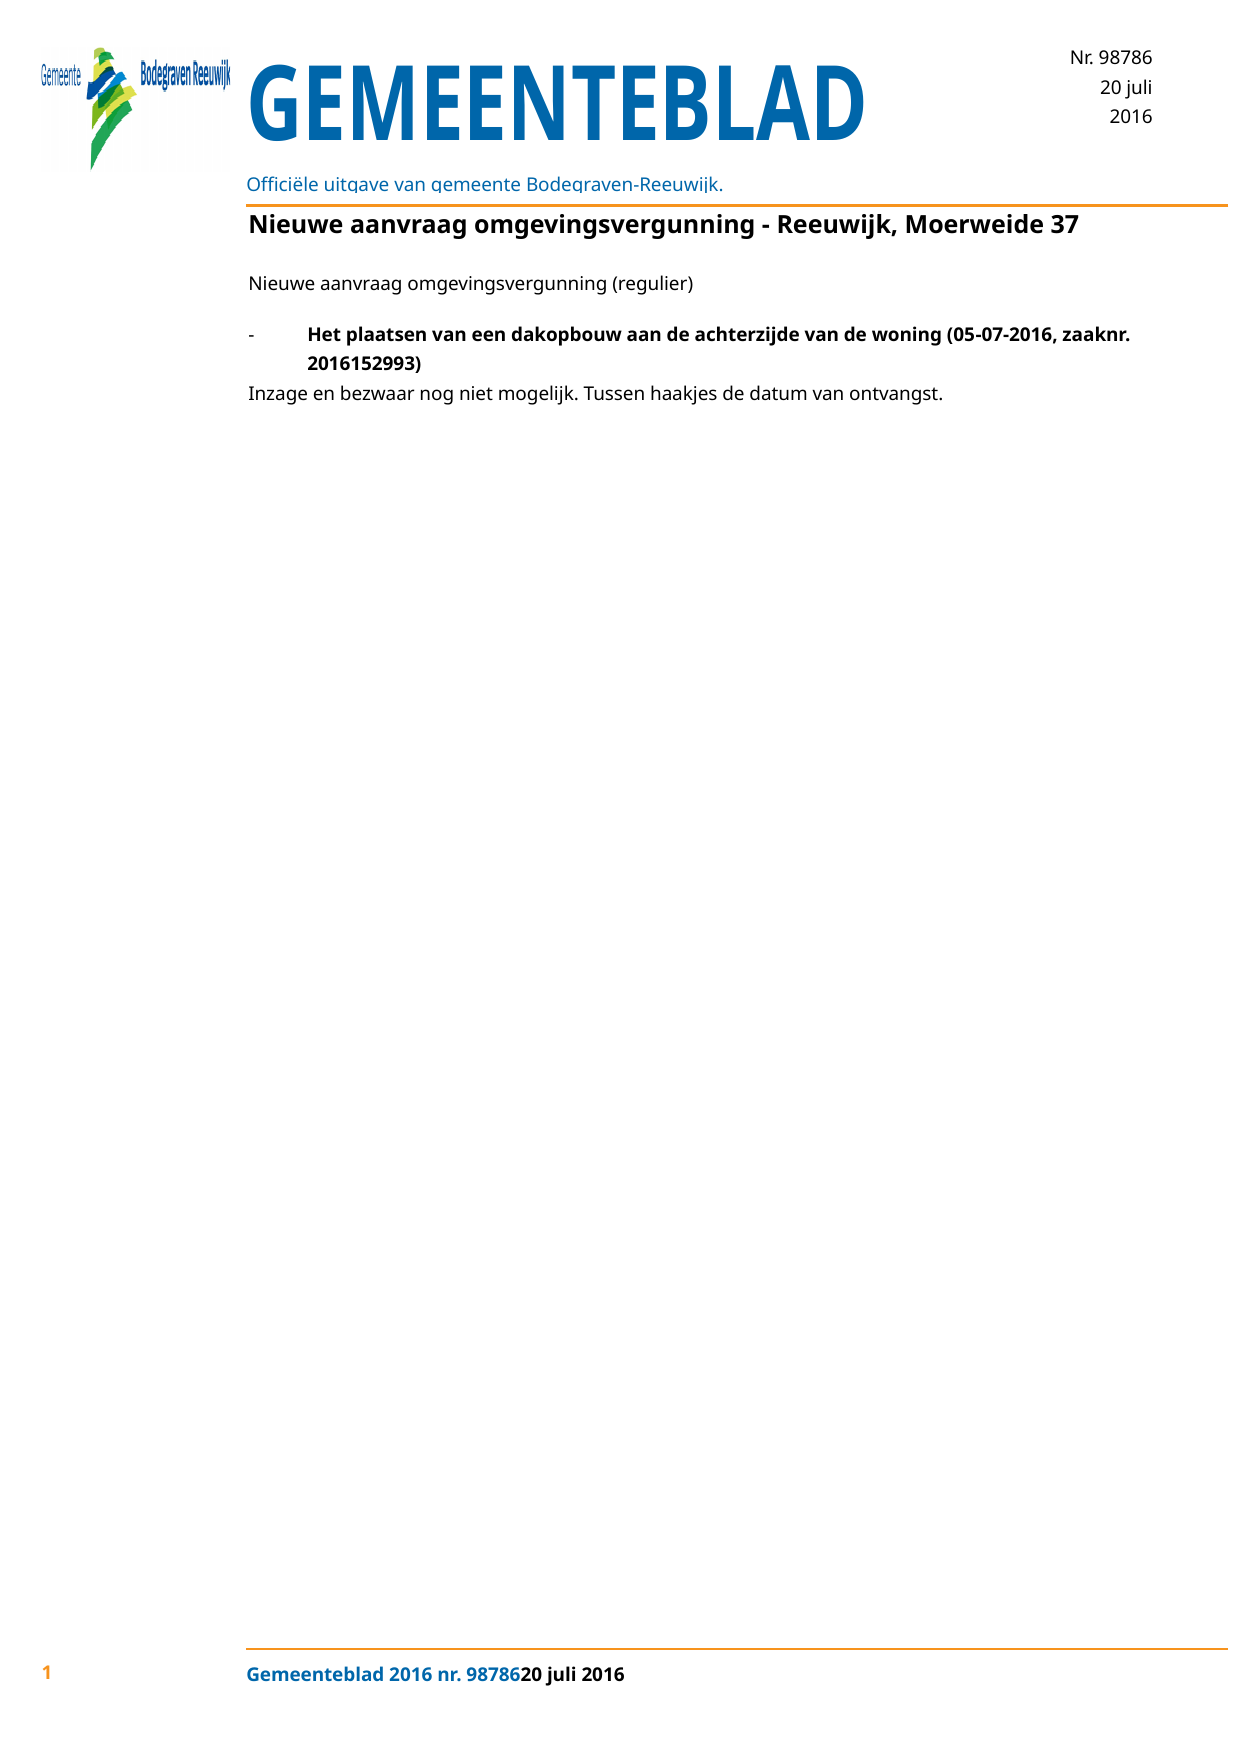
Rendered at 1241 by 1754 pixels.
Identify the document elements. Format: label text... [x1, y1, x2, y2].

text Nieuwe aanvraag omgevingsvergunning - Reeuwijk, Moerweide 37 [248, 207, 1152, 241]
text Inzage en bezwaar nog niet mogelijk. Tussen haakjes de datum van ontvangst. [248, 380, 1152, 406]
picture [41, 47, 231, 172]
list Het plaatsen van een dakopbouw aan de achterzijde van de woning (05‑07‑2016, zaaknr. 2016152993) [248, 321, 1152, 376]
text Nieuwe aanvraag omgevingsvergunning (regulier) [248, 270, 1152, 296]
